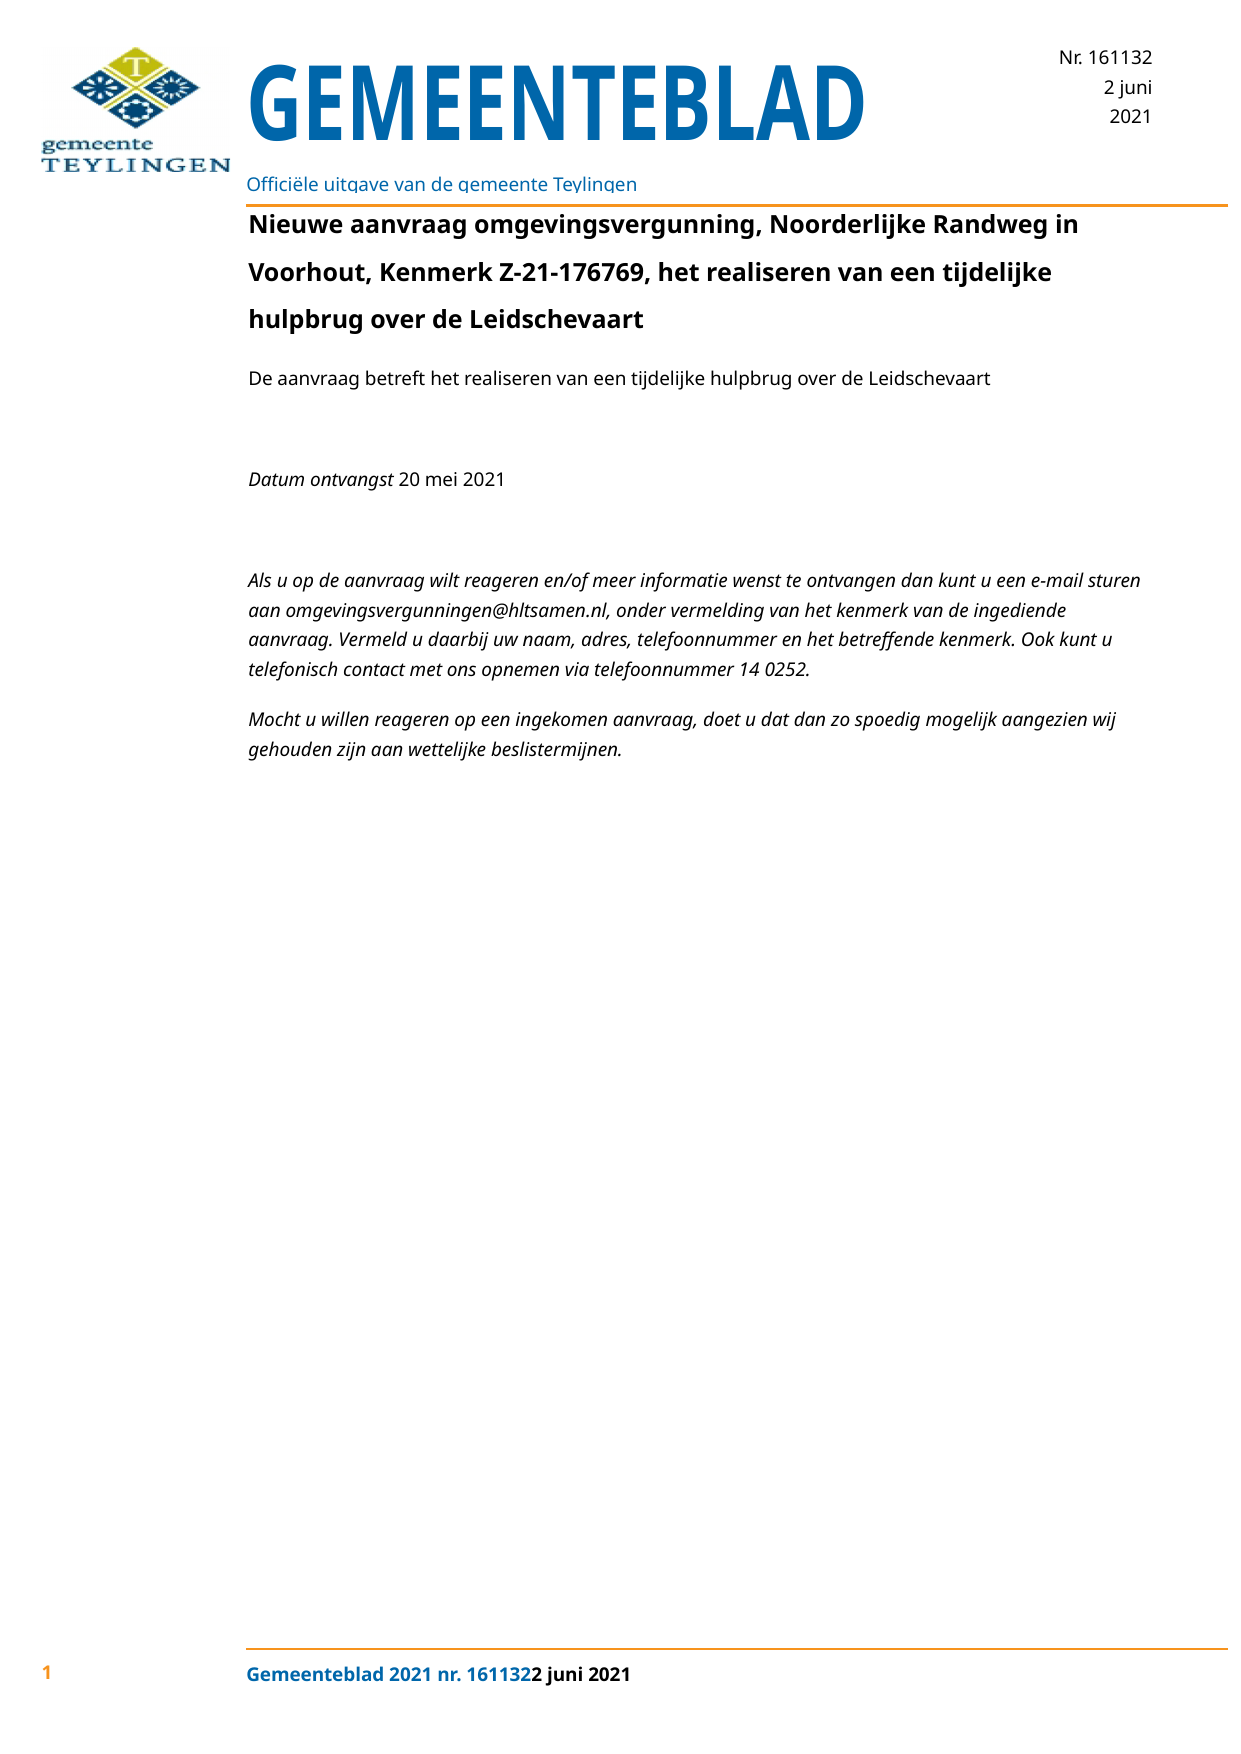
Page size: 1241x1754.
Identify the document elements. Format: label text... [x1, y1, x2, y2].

text De aanvraag betreft het realiseren van een tijdelijke hulpbrug over de Leidschevaart [248, 366, 1152, 391]
text Nieuwe aanvraag omgevingsvergunning, Noorderlijke Randweg in Voorhout, Kenmerk Z-21-176769, het realiseren van een tijdelijke hulpbrug over de Leidschevaart [248, 207, 1152, 336]
text Als u op de aanvraag wilt reageren en/of meer informatie wenst te ontvangen dan kunt u een e-mail sturen aan omgevingsvergunningen@hltsamen.nl, onder vermelding van het kenmerk van de ingediende aanvraag. Vermeld u daarbij uw naam, adres, telefoonnummer en het betreffende kenmerk. Ook kunt u telefonisch contact met ons opnemen via telefoonnummer 14 0252. [248, 567, 1152, 682]
text Mocht u willen reageren op een ingekomen aanvraag, doet u dat dan zo spoedig mogelijk aangezien wij gehouden zijn aan wettelijke beslistermijnen. [248, 706, 1152, 762]
text Datum ontvangst 20 mei 2021 [248, 466, 1152, 492]
picture [41, 47, 231, 172]
